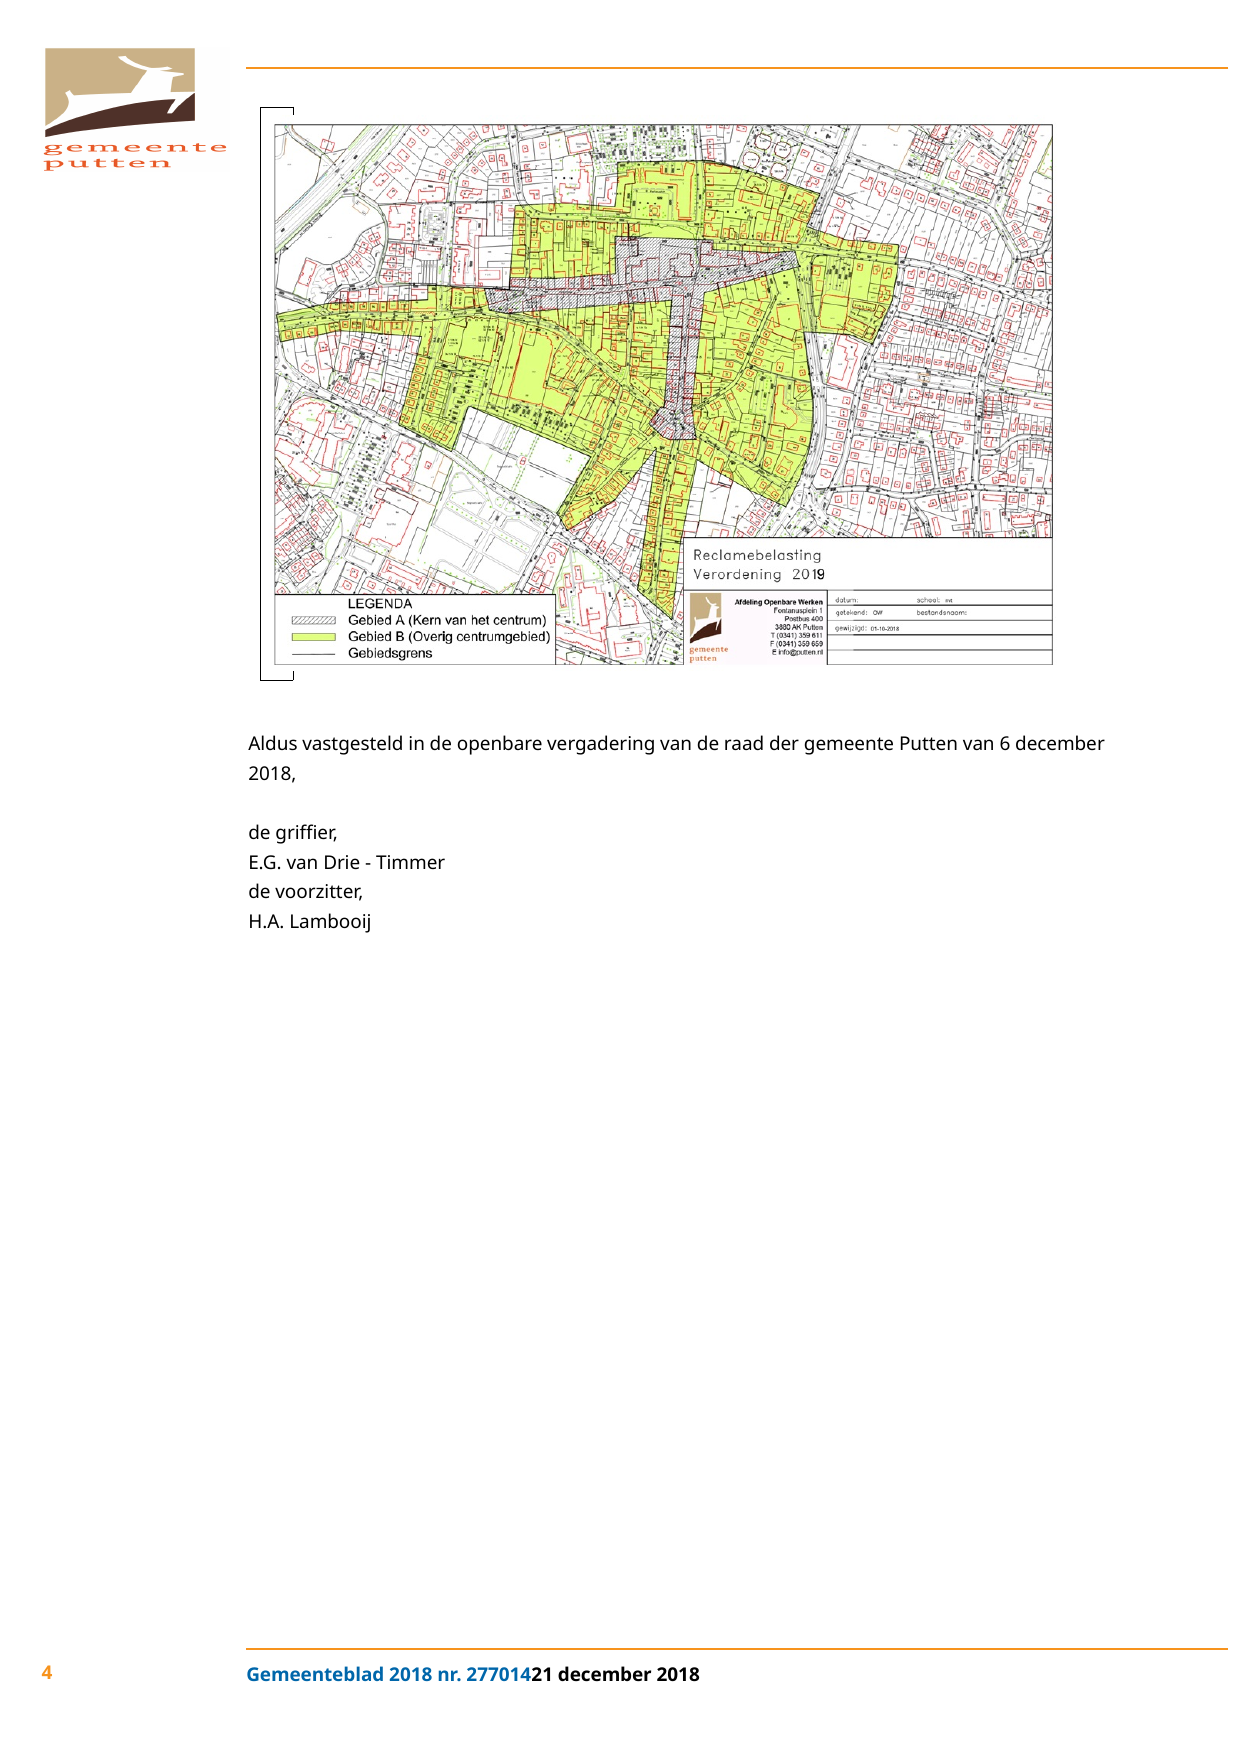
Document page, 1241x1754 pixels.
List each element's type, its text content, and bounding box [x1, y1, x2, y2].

picture [268, 115, 1155, 671]
text Aldus vastgesteld in de openbare vergadering van de raad der gemeente Putten van 6 december 2018, [248, 731, 1152, 786]
text H.A. Lambooij [248, 908, 1152, 934]
text de voorzitter, [248, 878, 1152, 904]
picture [41, 47, 231, 172]
text de griffier, [248, 819, 1152, 845]
text E.G. van Drie - Timmer [248, 849, 1152, 875]
